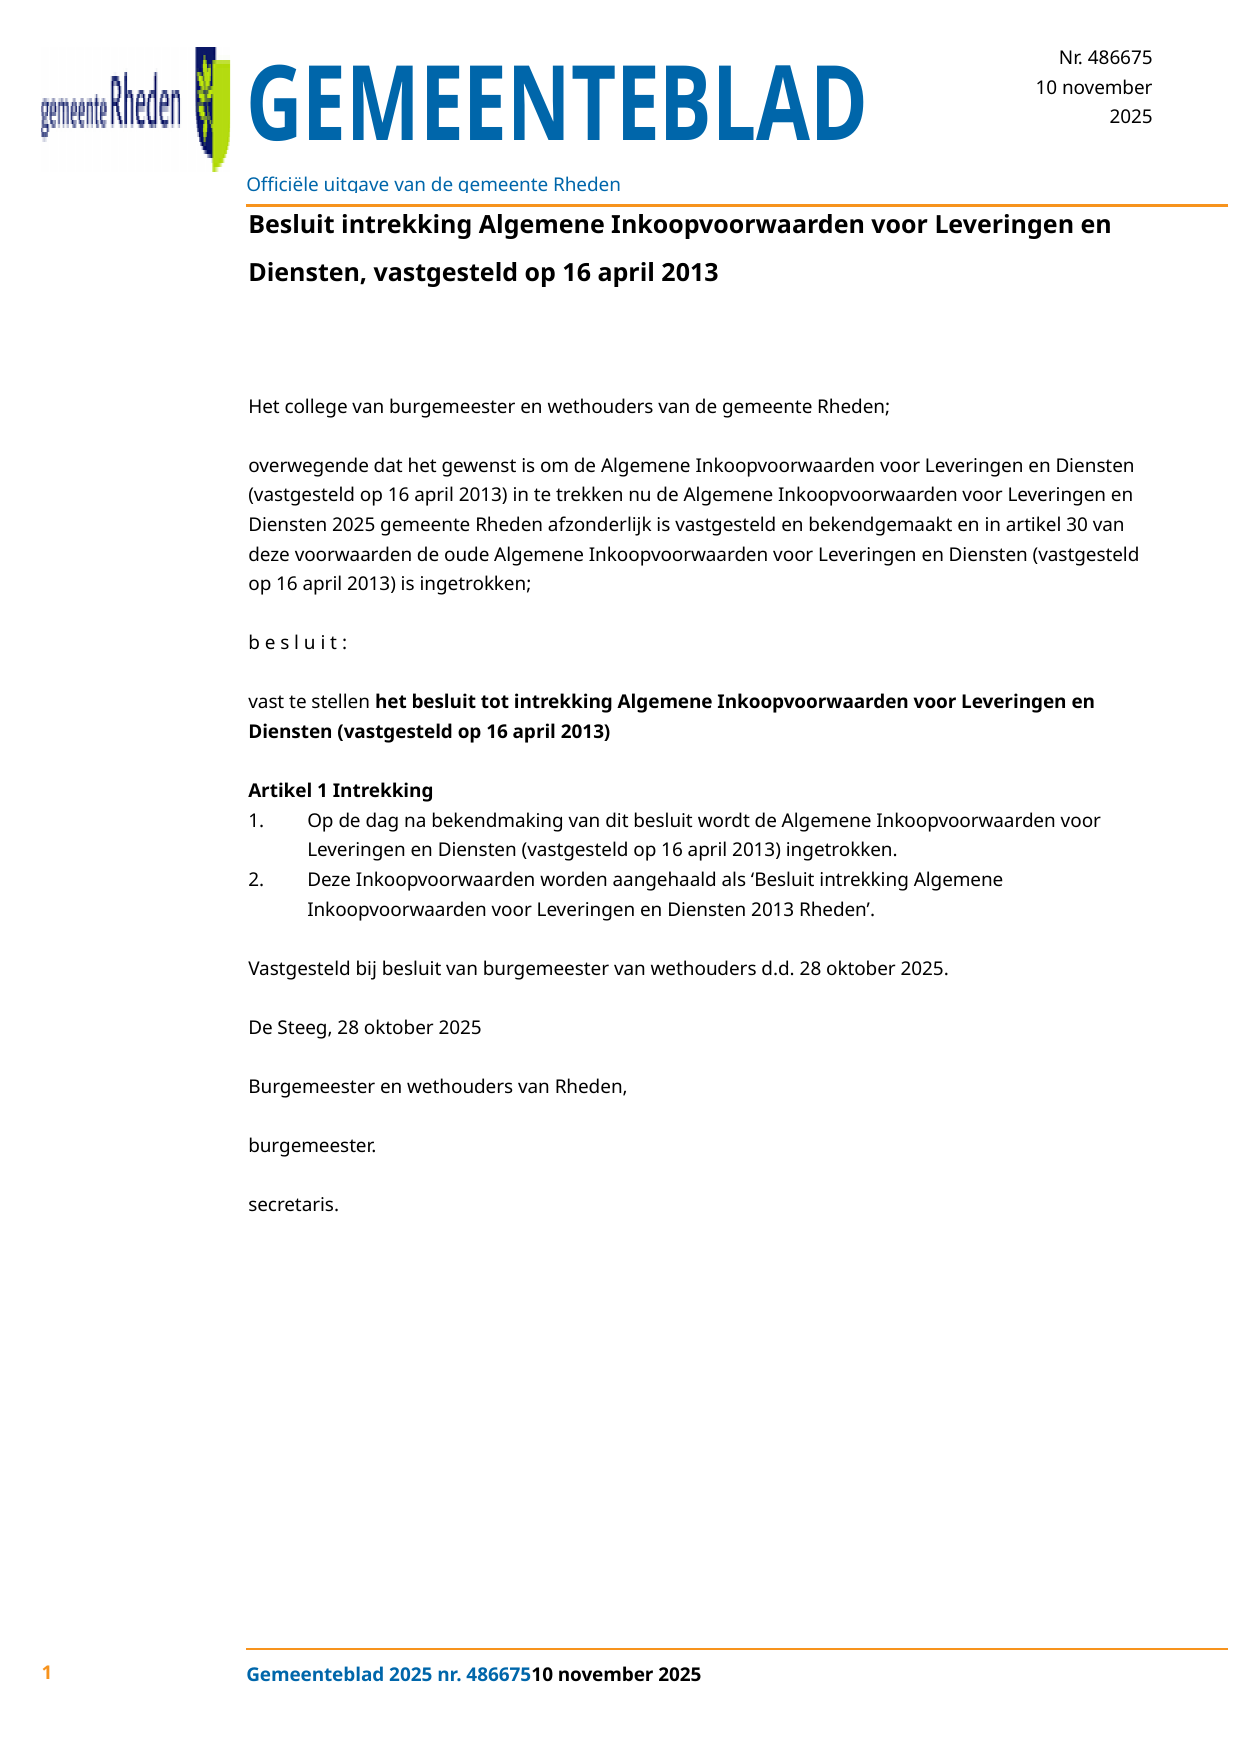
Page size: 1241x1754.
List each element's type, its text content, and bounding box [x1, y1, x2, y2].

text Artikel 1 Intrekking [248, 777, 1152, 803]
picture [41, 47, 231, 172]
text Burgemeester en wethouders van Rheden, [248, 1073, 1152, 1099]
text secretaris. [248, 1192, 1152, 1217]
text burgemeester. [248, 1132, 1152, 1158]
list Deze Inkoopvoorwaarden worden aangehaald als ‘Besluit intrekking Algemene Inkoopvoorwaarden voor Leveringen en Diensten 2013 Rheden’. [248, 866, 1152, 922]
text De Steeg, 28 oktober 2025 [248, 1014, 1152, 1040]
text Vastgesteld bij besluit van burgemeester van wethouders d.d. 28 oktober 2025. [248, 955, 1152, 981]
text b e s l u i t : [248, 629, 1152, 655]
text overwegende dat het gewenst is om de Algemene Inkoopvoorwaarden voor Leveringen en Diensten (vastgesteld op 16 april 2013) in te trekken nu de Algemene Inkoopvoorwaarden voor Leveringen en Diensten 2025 gemeente Rheden afzonderlijk is vastgesteld en bekendgemaakt en in artikel 30 van deze voorwaarden de oude Algemene Inkoopvoorwaarden voor Leveringen en Diensten (vastgesteld op 16 april 2013) is ingetrokken; [248, 452, 1152, 596]
text Besluit intrekking Algemene Inkoopvoorwaarden voor Leveringen en Diensten, vastgesteld op 16 april 2013 [248, 207, 1152, 288]
text Het college van burgemeester en wethouders van de gemeente Rheden; [248, 393, 1152, 419]
text vast te stellen het besluit tot intrekking Algemene Inkoopvoorwaarden voor Leveringen en Diensten (vastgesteld op 16 april 2013) [248, 689, 1152, 744]
list Op de dag na bekendmaking van dit besluit wordt de Algemene Inkoopvoorwaarden voor Leveringen en Diensten (vastgesteld op 16 april 2013) ingetrokken. [248, 807, 1152, 862]
